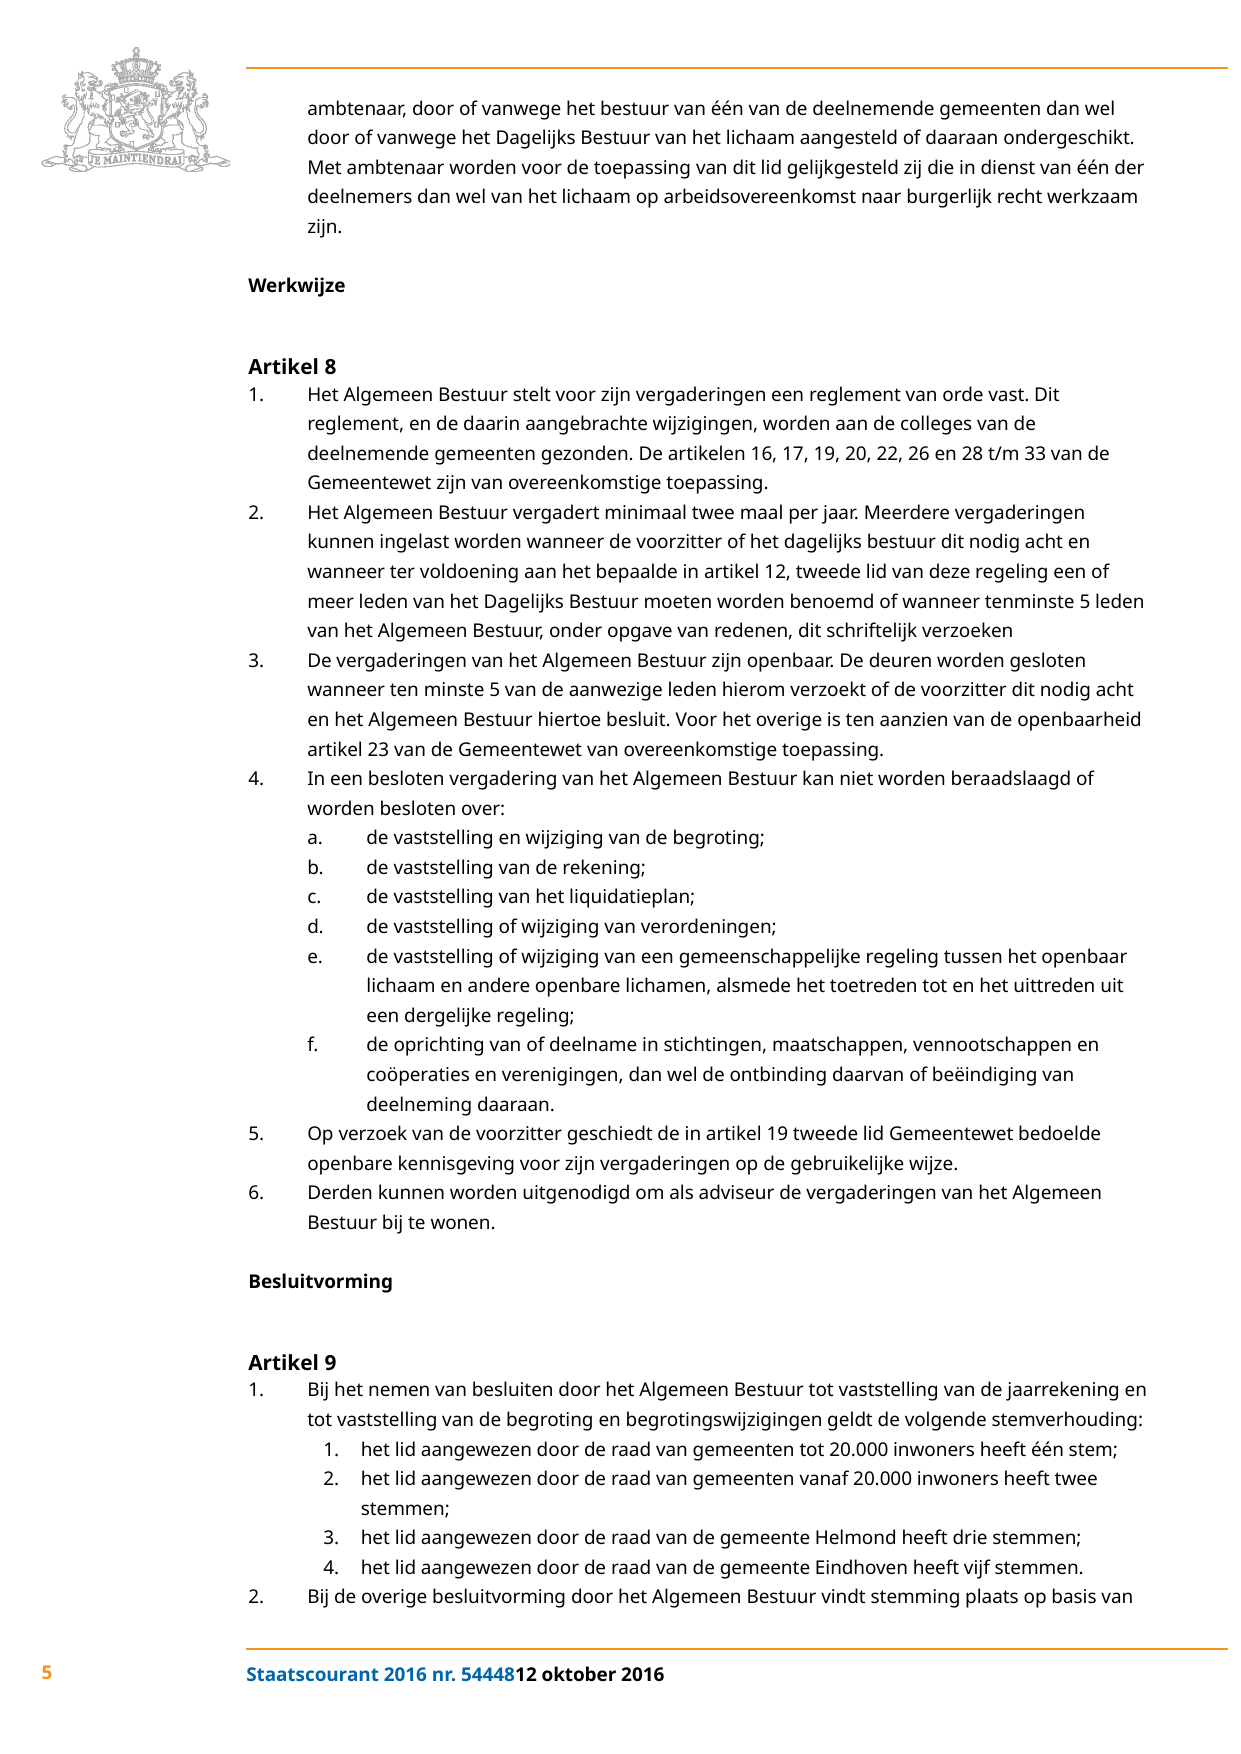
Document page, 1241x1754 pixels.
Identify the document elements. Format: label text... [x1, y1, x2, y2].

picture [41, 47, 231, 172]
text Artikel 8 [248, 352, 1152, 381]
list het lid aangewezen door de raad van gemeenten vanaf 20.000 inwoners heeft twee stemmen; [323, 1465, 1152, 1521]
text Werkwijze [248, 272, 1152, 298]
list de vaststelling en wijziging van de begroting; [307, 824, 1152, 850]
list de vaststelling of wijziging van een gemeenschappelijke regeling tussen het openbaar lichaam en andere openbare lichamen, alsmede het toetreden tot en het uittreden uit een dergelijke regeling; [307, 943, 1152, 1028]
list Bij het nemen van besluiten door het Algemeen Bestuur tot vaststelling van de jaarrekening en tot vaststelling van de begroting en begrotingswijzigingen geldt de volgende stemverhouding: [248, 1377, 1152, 1432]
list De vergaderingen van het Algemeen Bestuur zijn openbaar. De deuren worden gesloten wanneer ten minste 5 van de aanwezige leden hierom verzoekt of de voorzitter dit nodig acht en het Algemeen Bestuur hiertoe besluit. Voor het overige is ten aanzien van de openbaarheid artikel 23 van de Gemeentewet van overeenkomstige toepassing. [248, 647, 1152, 761]
list Bij de overige besluitvorming door het Algemeen Bestuur vindt stemming plaats op basis van [248, 1584, 1152, 1609]
list Derden kunnen worden uitgenodigd om als adviseur de vergaderingen van het Algemeen Bestuur bij te wonen. [248, 1179, 1152, 1235]
list In een besloten vergadering van het Algemeen Bestuur kan niet worden beraadslaagd of worden besloten over: [248, 765, 1152, 821]
list de vaststelling of wijziging van verordeningen; [307, 913, 1152, 939]
list het lid aangewezen door de raad van de gemeente Helmond heeft drie stemmen; [323, 1524, 1152, 1550]
list het lid aangewezen door de raad van gemeenten tot 20.000 inwoners heeft één stem; [323, 1436, 1152, 1462]
text Besluitvorming [248, 1268, 1152, 1294]
list Het Algemeen Bestuur vergadert minimaal twee maal per jaar. Meerdere vergaderingen kunnen ingelast worden wanneer de voorzitter of het dagelijks bestuur dit nodig acht en wanneer ter voldoening aan het bepaalde in artikel 12, tweede lid van deze regeling een of meer leden van het Dagelijks Bestuur moeten worden benoemd of wanneer tenminste 5 leden van het Algemeen Bestuur, onder opgave van redenen, dit schriftelijk verzoeken [248, 499, 1152, 643]
list ambtenaar, door of vanwege het bestuur van één van de deelnemende gemeenten dan wel door of vanwege het Dagelijks Bestuur van het lichaam aangesteld of daaraan ondergeschikt. Met ambtenaar worden voor de toepassing van dit lid gelijkgesteld zij die in dienst van één der deelnemers dan wel van het lichaam op arbeidsovereenkomst naar burgerlijk recht werkzaam zijn. [248, 95, 1152, 239]
list Op verzoek van de voorzitter geschiedt de in artikel 19 tweede lid Gemeentewet bedoelde openbare kennisgeving voor zijn vergaderingen op de gebruikelijke wijze. [248, 1120, 1152, 1176]
list de oprichting van of deelname in stichtingen, maatschappen, vennootschappen en coöperaties en verenigingen, dan wel de ontbinding daarvan of beëindiging van deelneming daaraan. [307, 1032, 1152, 1116]
list de vaststelling van het liquidatieplan; [307, 884, 1152, 909]
list het lid aangewezen door de raad van de gemeente Eindhoven heeft vijf stemmen. [323, 1554, 1152, 1580]
text Artikel 9 [248, 1348, 1152, 1377]
list de vaststelling van de rekening; [307, 854, 1152, 880]
list Het Algemeen Bestuur stelt voor zijn vergaderingen een reglement van orde vast. Dit reglement, en de daarin aangebrachte wijzigingen, worden aan de colleges van de deelnemende gemeenten gezonden. De artikelen 16, 17, 19, 20, 22, 26 en 28 t/m 33 van de Gemeentewet zijn van overeenkomstige toepassing. [248, 381, 1152, 495]
